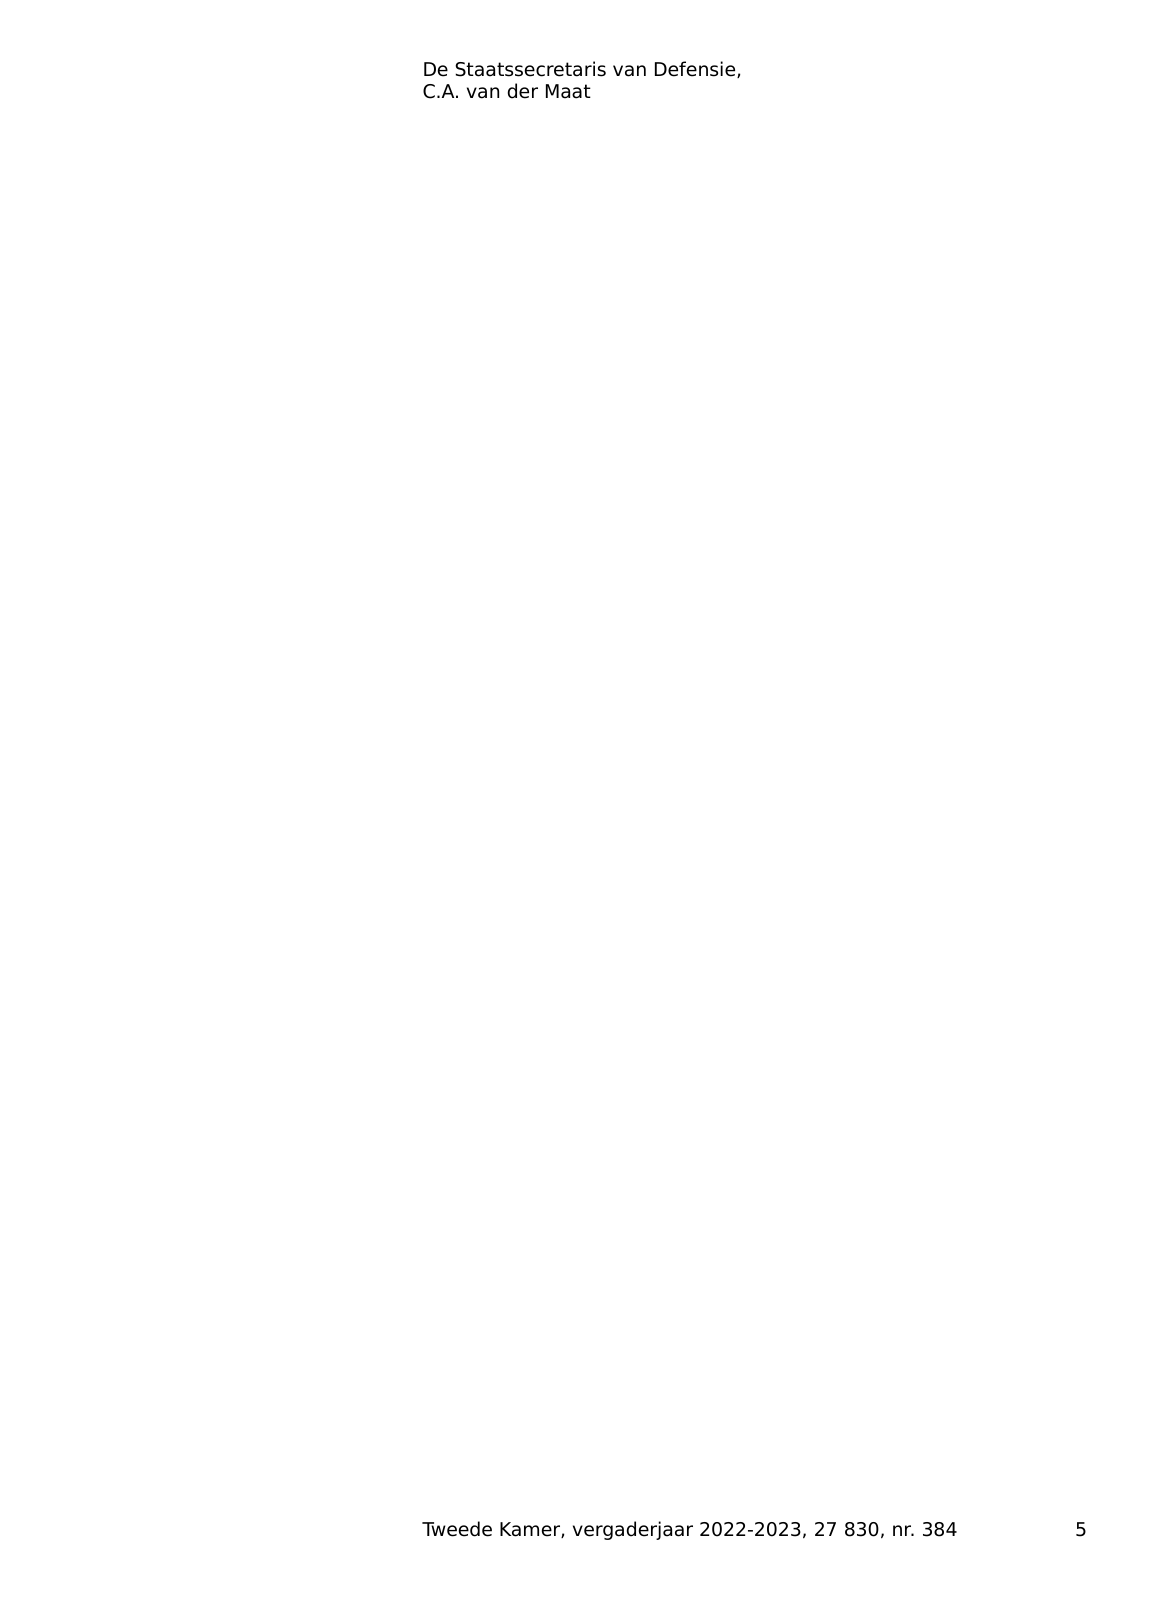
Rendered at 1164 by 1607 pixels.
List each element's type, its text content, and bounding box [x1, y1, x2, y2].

text De Staatssecretaris van Defensie, C.A. van der Maat [422, 59, 1087, 103]
